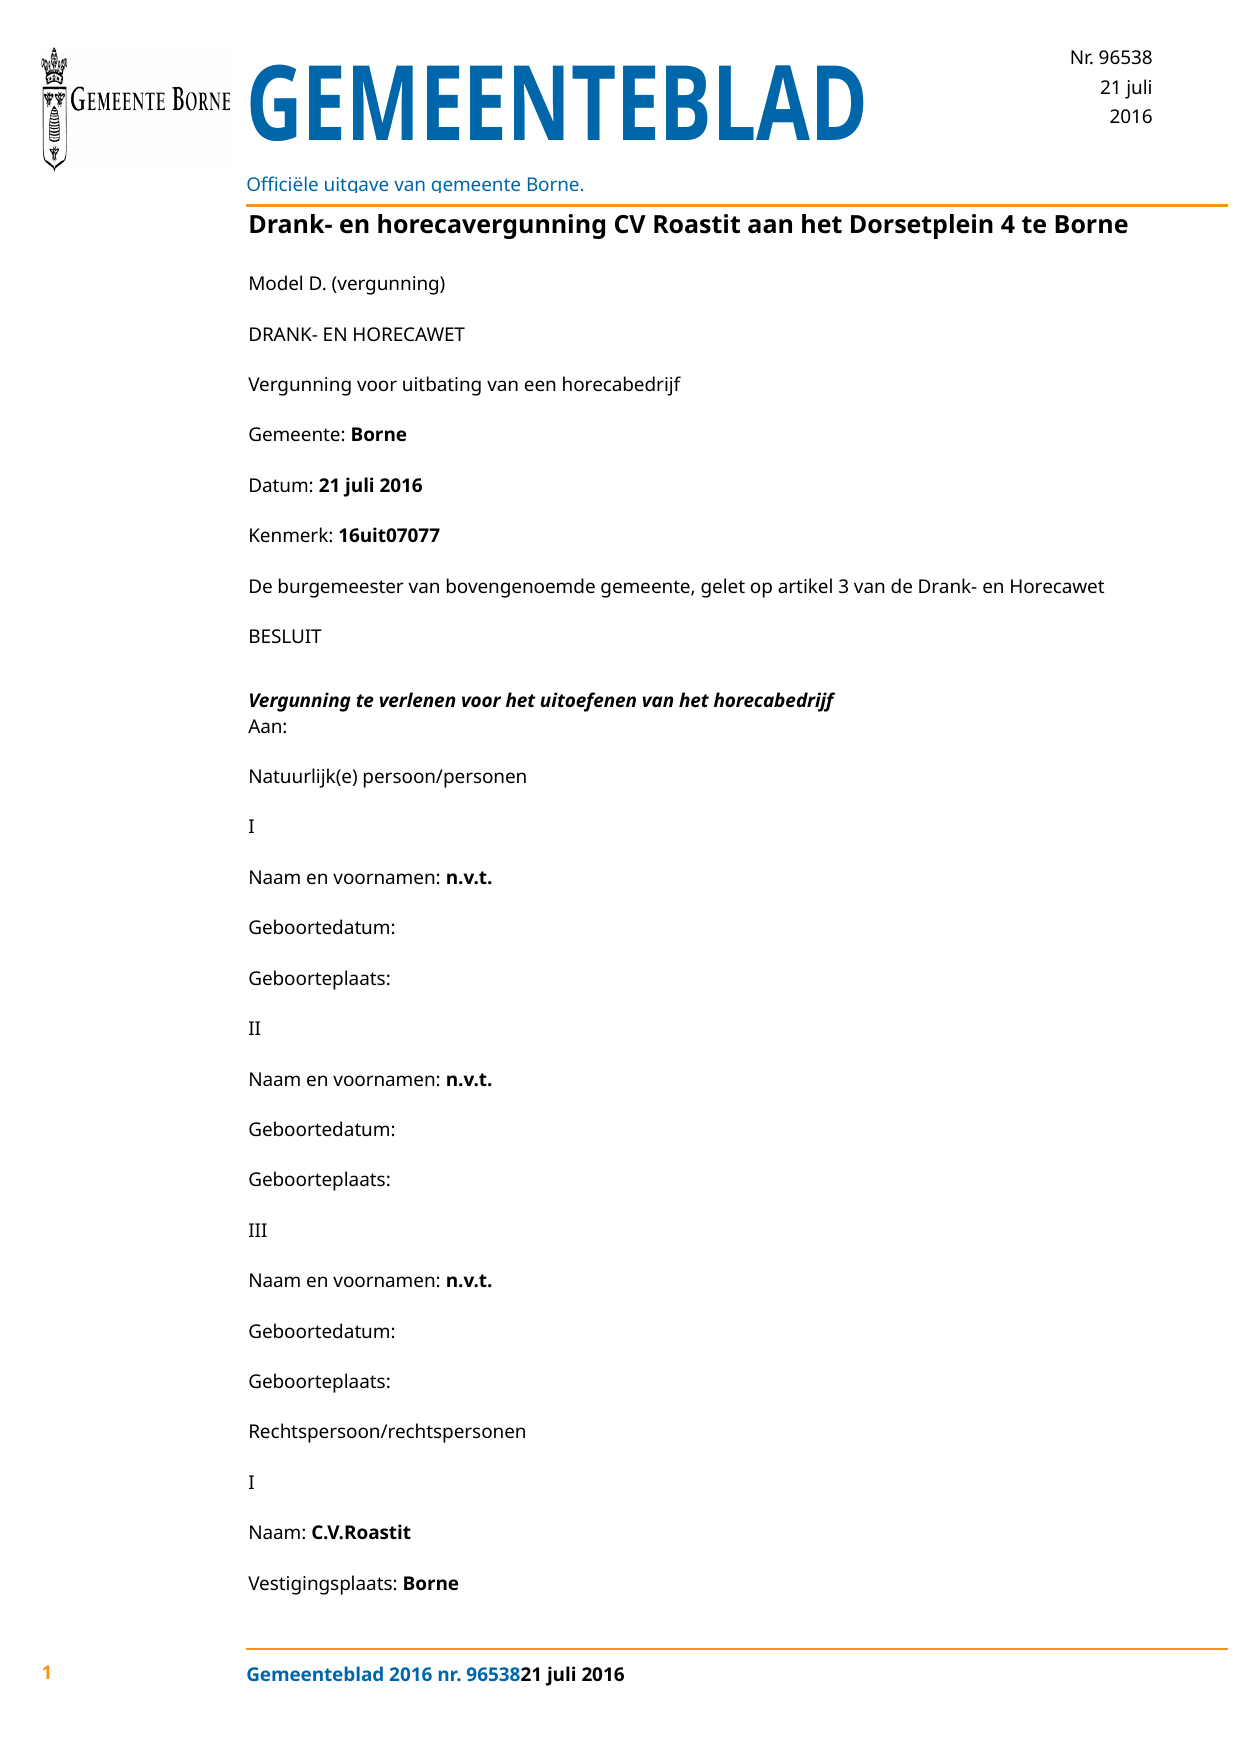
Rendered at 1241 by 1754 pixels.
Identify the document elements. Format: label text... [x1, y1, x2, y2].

text II [248, 1015, 1152, 1041]
text Vergunning te verlenen voor het uitoefenen van het horecabedrijf [248, 687, 1152, 713]
text Kenmerk: 16uit07077 [248, 522, 1152, 548]
text Naam: C.V.Roastit [248, 1519, 1152, 1545]
text Aan: [248, 713, 1152, 739]
text Geboortedatum: [248, 1116, 1152, 1142]
picture [41, 47, 231, 172]
text Drank- en horecavergunning CV Roastit aan het Dorsetplein 4 te Borne [248, 207, 1152, 241]
text Vergunning voor uitbating van een horecabedrijf [248, 371, 1152, 397]
text Model D. (vergunning) [248, 270, 1152, 296]
text Gemeente: Borne [248, 422, 1152, 447]
text Naam en voornamen: n.v.t. [248, 1066, 1152, 1092]
text Naam en voornamen: n.v.t. [248, 1267, 1152, 1293]
text Vestigingsplaats: Borne [248, 1570, 1152, 1596]
text Naam en voornamen: n.v.t. [248, 864, 1152, 890]
text Rechtspersoon/rechtspersonen [248, 1419, 1152, 1444]
text BESLUIT [248, 623, 1152, 649]
text I [248, 1469, 1152, 1495]
text Geboorteplaats: [248, 1368, 1152, 1394]
text Geboorteplaats: [248, 1167, 1152, 1192]
text Datum: 21 juli 2016 [248, 472, 1152, 498]
text Geboorteplaats: [248, 965, 1152, 991]
text III [248, 1217, 1152, 1243]
text Natuurlijk(e) persoon/personen [248, 763, 1152, 789]
text De burgemeester van bovengenoemde gemeente, gelet op artikel 3 van de Drank- en Horecawet [248, 573, 1152, 598]
text I [248, 814, 1152, 839]
text Geboortedatum: [248, 914, 1152, 940]
text Geboortedatum: [248, 1318, 1152, 1344]
text DRANK- EN HORECAWET [248, 321, 1152, 346]
